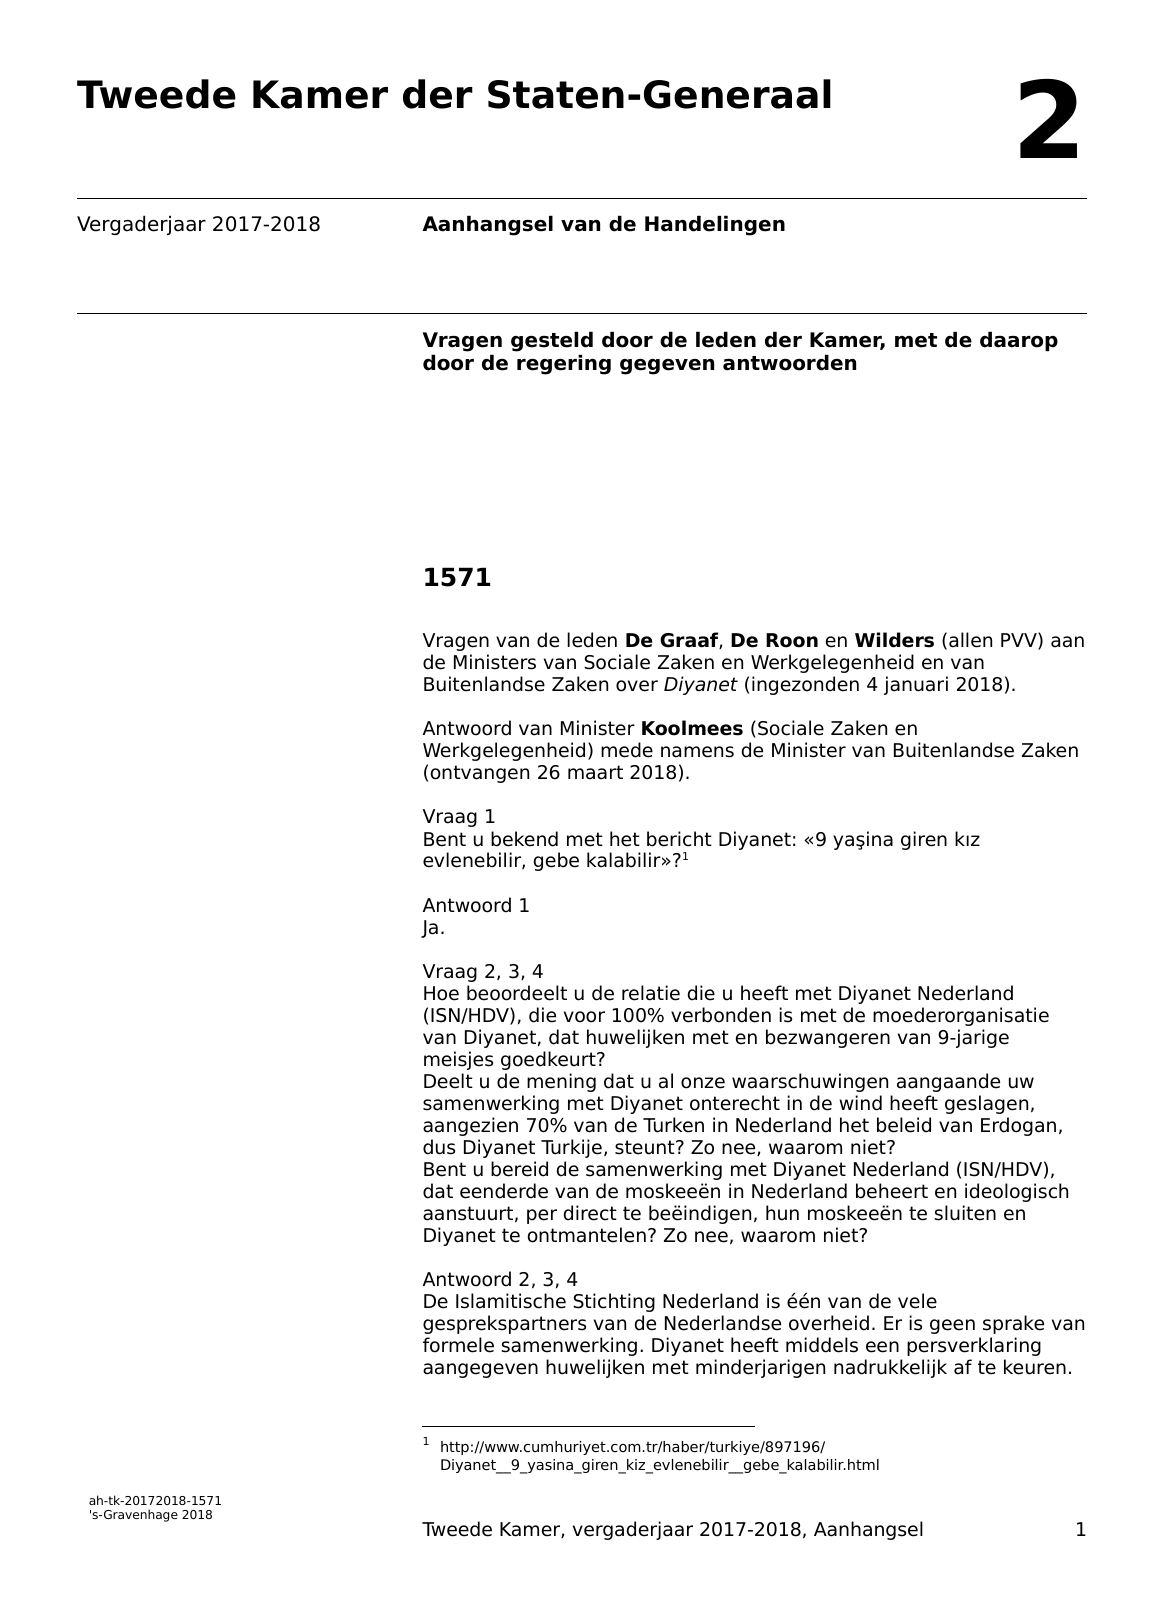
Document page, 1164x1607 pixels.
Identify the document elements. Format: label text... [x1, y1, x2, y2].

text Vraag 2, 3, 4 [422, 961, 1087, 983]
text Antwoord 2, 3, 4 [422, 1269, 1087, 1291]
text Ja. [422, 917, 1087, 938]
table_header 2 [886, 59, 1087, 198]
text Vraag 1 [422, 806, 1087, 828]
text Bent u bekend met het bericht Diyanet: «9 yaşina giren kız evlenebilir, gebe kalabilir»? [422, 828, 1087, 872]
text Deelt u de mening dat u al onze waarschuwingen aangaande uw samenwerking met Diyanet onterecht in de wind heeft geslagen, aangezien 70% van de Turken in Nederland het beleid van Erdogan, dus Diyanet Turkije, steunt? Zo nee, waarom niet? [422, 1071, 1087, 1158]
text 1571 [422, 563, 1087, 592]
table_cell [77, 314, 422, 375]
table_cell Aanhangsel van de Handelingen [422, 199, 1087, 313]
text Hoe beoordeelt u de relatie die u heeft met Diyanet Nederland (ISN/HDV), die voor 100% verbonden is met de moederorganisatie van Diyanet, dat huwelijken met en bezwangeren van 9-jarige meisjes goedkeurt? [422, 983, 1087, 1071]
table_cell Vragen gesteld door de leden der Kamer, met de daarop door de regering gegeven antwoorden [422, 314, 1087, 375]
table_cell Vergaderjaar 2017-2018 [77, 199, 422, 313]
table_header Tweede Kamer der Staten-Generaal [77, 59, 886, 198]
text ah-tk-20172018-1571 [88, 1494, 323, 1508]
text Vragen van de leden De Graaf, De Roon en Wilders (allen PVV) aan de Ministers van Sociale Zaken en Werkgelegenheid en van Buitenlandse Zaken over Diyanet (ingezonden 4 januari 2018). [422, 630, 1087, 696]
text Antwoord van Minister Koolmees (Sociale Zaken en Werkgelegenheid) mede namens de Minister van Buitenlandse Zaken (ontvangen 26 maart 2018). [422, 718, 1087, 784]
text 's-Gravenhage 2018 [88, 1508, 323, 1522]
text Bent u bereid de samenwerking met Diyanet Nederland (ISN/HDV), dat eenderde van de moskeeën in Nederland beheert en ideologisch aanstuurt, per direct te beëindigen, hun moskeeën te sluiten en Diyanet te ontmantelen? Zo nee, waarom niet? [422, 1158, 1087, 1246]
text Antwoord 1 [422, 894, 1087, 917]
text De Islamitische Stichting Nederland is één van de vele gesprekspartners van de Nederlandse overheid. Er is geen sprake van formele samenwerking. Diyanet heeft middels een persverklaring aangegeven huwelijken met minderjarigen nadrukkelijk af te keuren. [422, 1291, 1087, 1378]
text http://www.cumhuriyet.com.tr/haber/turkiye/897196/Diyanet__9_yasina_giren_kiz_evlenebilir__gebe_kalabilir.html [422, 1435, 1087, 1474]
